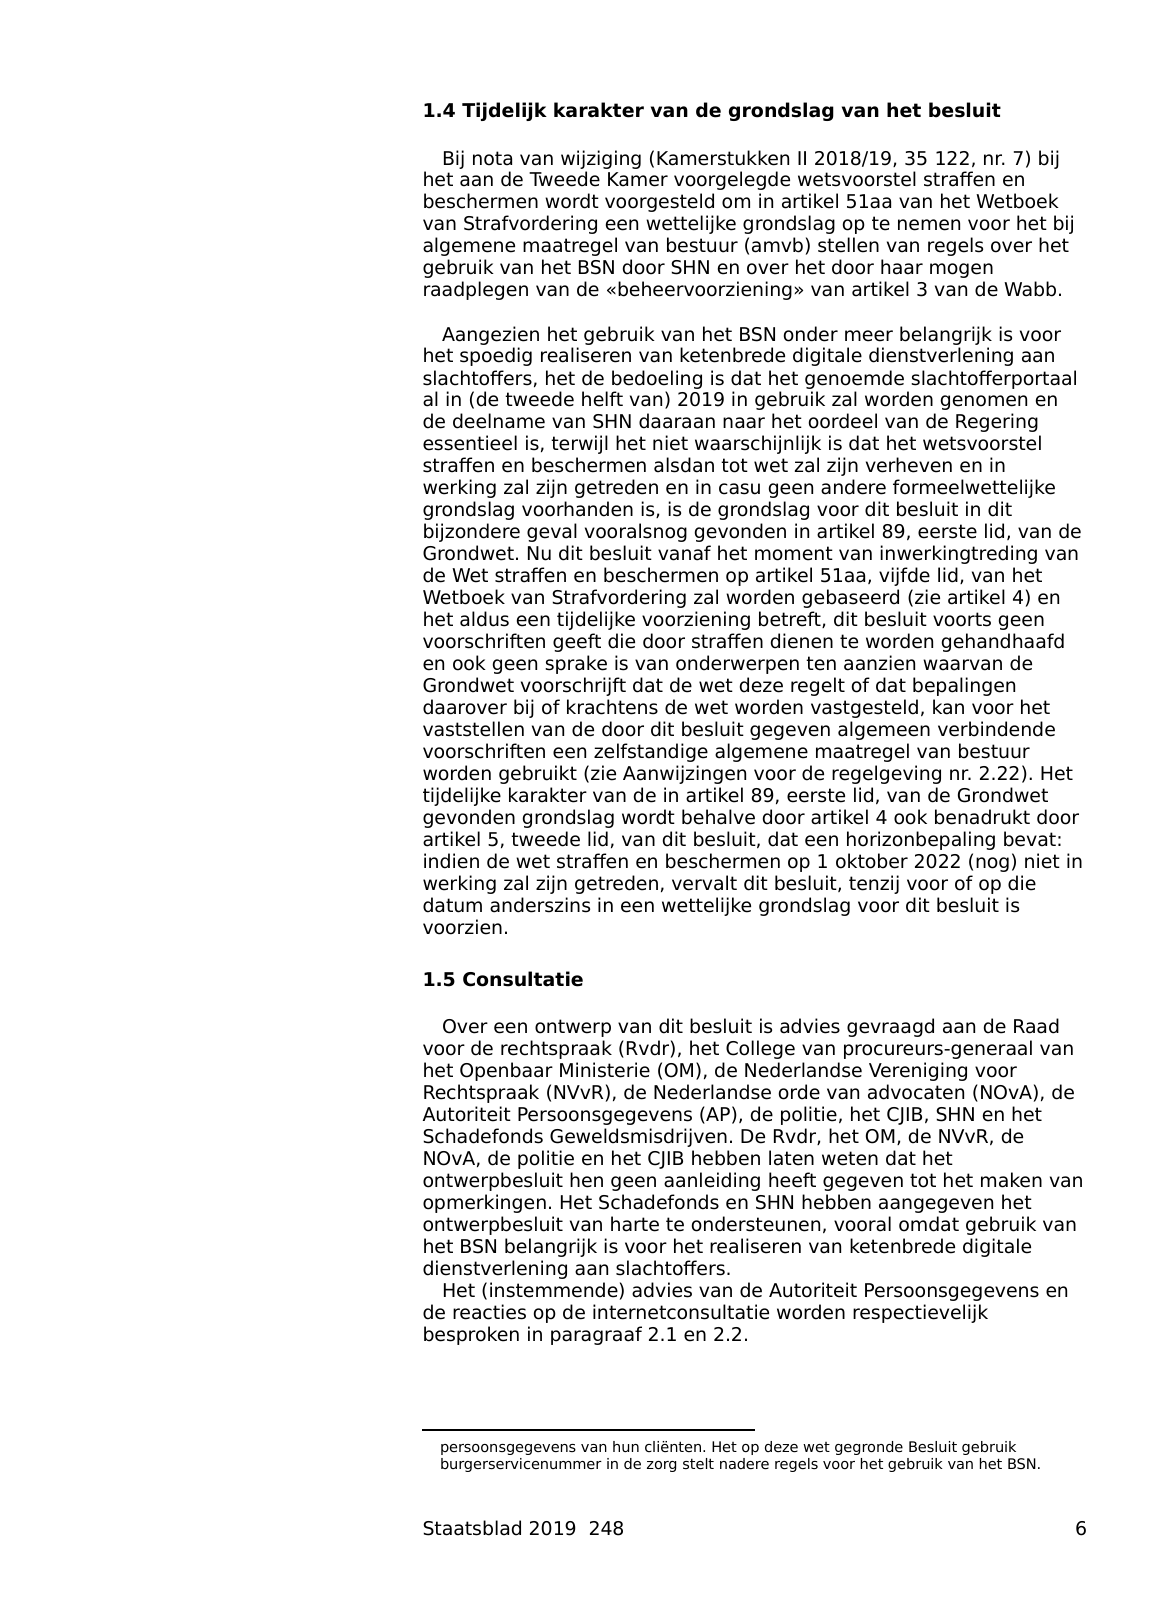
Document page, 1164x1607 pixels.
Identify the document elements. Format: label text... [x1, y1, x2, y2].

text Bij nota van wijziging (Kamerstukken II 2018/19, 35 122, nr. 7) bij het aan de Tweede Kamer voorgelegde wetsvoorstel straffen en beschermen wordt voorgesteld om in artikel 51aa van het Wetboek van Strafvordering een wettelijke grondslag op te nemen voor het bij algemene maatregel van bestuur (amvb) stellen van regels over het gebruik van het BSN door SHN en over het door haar mogen raadplegen van de «beheervoorziening» van artikel 3 van de Wabb. [422, 147, 1087, 301]
subtitle 1.4 Tijdelijk karakter van de grondslag van het besluit [422, 100, 1087, 122]
text persoonsgegevens van hun cliënten. Het op deze wet gegronde Besluit gebruik burgerservicenummer in de zorg stelt nadere regels voor het gebruik van het BSN. [422, 1439, 1087, 1473]
subtitle 1.5 Consultatie [422, 969, 1087, 991]
text Over een ontwerp van dit besluit is advies gevraagd aan de Raad voor de rechtspraak (Rvdr), het College van procureurs-generaal van het Openbaar Ministerie (OM), de Nederlandse Vereniging voor Rechtspraak (NVvR), de Nederlandse orde van advocaten (NOvA), de Autoriteit Persoonsgegevens (AP), de politie, het CJIB, SHN en het Schadefonds Geweldsmisdrijven. De Rvdr, het OM, de NVvR, de NOvA, de politie en het CJIB hebben laten weten dat het ontwerpbesluit hen geen aanleiding heeft gegeven tot het maken van opmerkingen. Het Schadefonds en SHN hebben aangegeven het ontwerpbesluit van harte te ondersteunen, vooral omdat gebruik van het BSN belangrijk is voor het realiseren van ketenbrede digitale dienstverlening aan slachtoffers. [422, 1016, 1087, 1279]
text Aangezien het gebruik van het BSN onder meer belangrijk is voor het spoedig realiseren van ketenbrede digitale dienstverlening aan slachtoffers, het de bedoeling is dat het genoemde slachtofferportaal al in (de tweede helft van) 2019 in gebruik zal worden genomen en de deelname van SHN daaraan naar het oordeel van de Regering essentieel is, terwijl het niet waarschijnlijk is dat het wetsvoorstel straffen en beschermen alsdan tot wet zal zijn verheven en in werking zal zijn getreden en in casu geen andere formeelwettelijke grondslag voorhanden is, is de grondslag voor dit besluit in dit bijzondere geval vooralsnog gevonden in artikel 89, eerste lid, van de Grondwet. Nu dit besluit vanaf het moment van inwerkingtreding van de Wet straffen en beschermen op artikel 51aa, vijfde lid, van het Wetboek van Strafvordering zal worden gebaseerd (zie artikel 4) en het aldus een tijdelijke voorziening betreft, dit besluit voorts geen voorschriften geeft die door straffen dienen te worden gehandhaafd en ook geen sprake is van onderwerpen ten aanzien waarvan de Grondwet voorschrijft dat de wet deze regelt of dat bepalingen daarover bij of krachtens de wet worden vastgesteld, kan voor het vaststellen van de door dit besluit gegeven algemeen verbindende voorschriften een zelfstandige algemene maatregel van bestuur worden gebruikt (zie Aanwijzingen voor de regelgeving nr. 2.22). Het tijdelijke karakter van de in artikel 89, eerste lid, van de Grondwet gevonden grondslag wordt behalve door artikel 4 ook benadrukt door artikel 5, tweede lid, van dit besluit, dat een horizonbepaling bevat: indien de wet straffen en beschermen op 1 oktober 2022 (nog) niet in werking zal zijn getreden, vervalt dit besluit, tenzij voor of op die datum anderszins in een wettelijke grondslag voor dit besluit is voorzien. [422, 323, 1087, 939]
text Het (instemmende) advies van de Autoriteit Persoonsgegevens en de reacties op de internetconsultatie worden respectievelijk besproken in paragraaf 2.1 en 2.2. [422, 1279, 1087, 1346]
